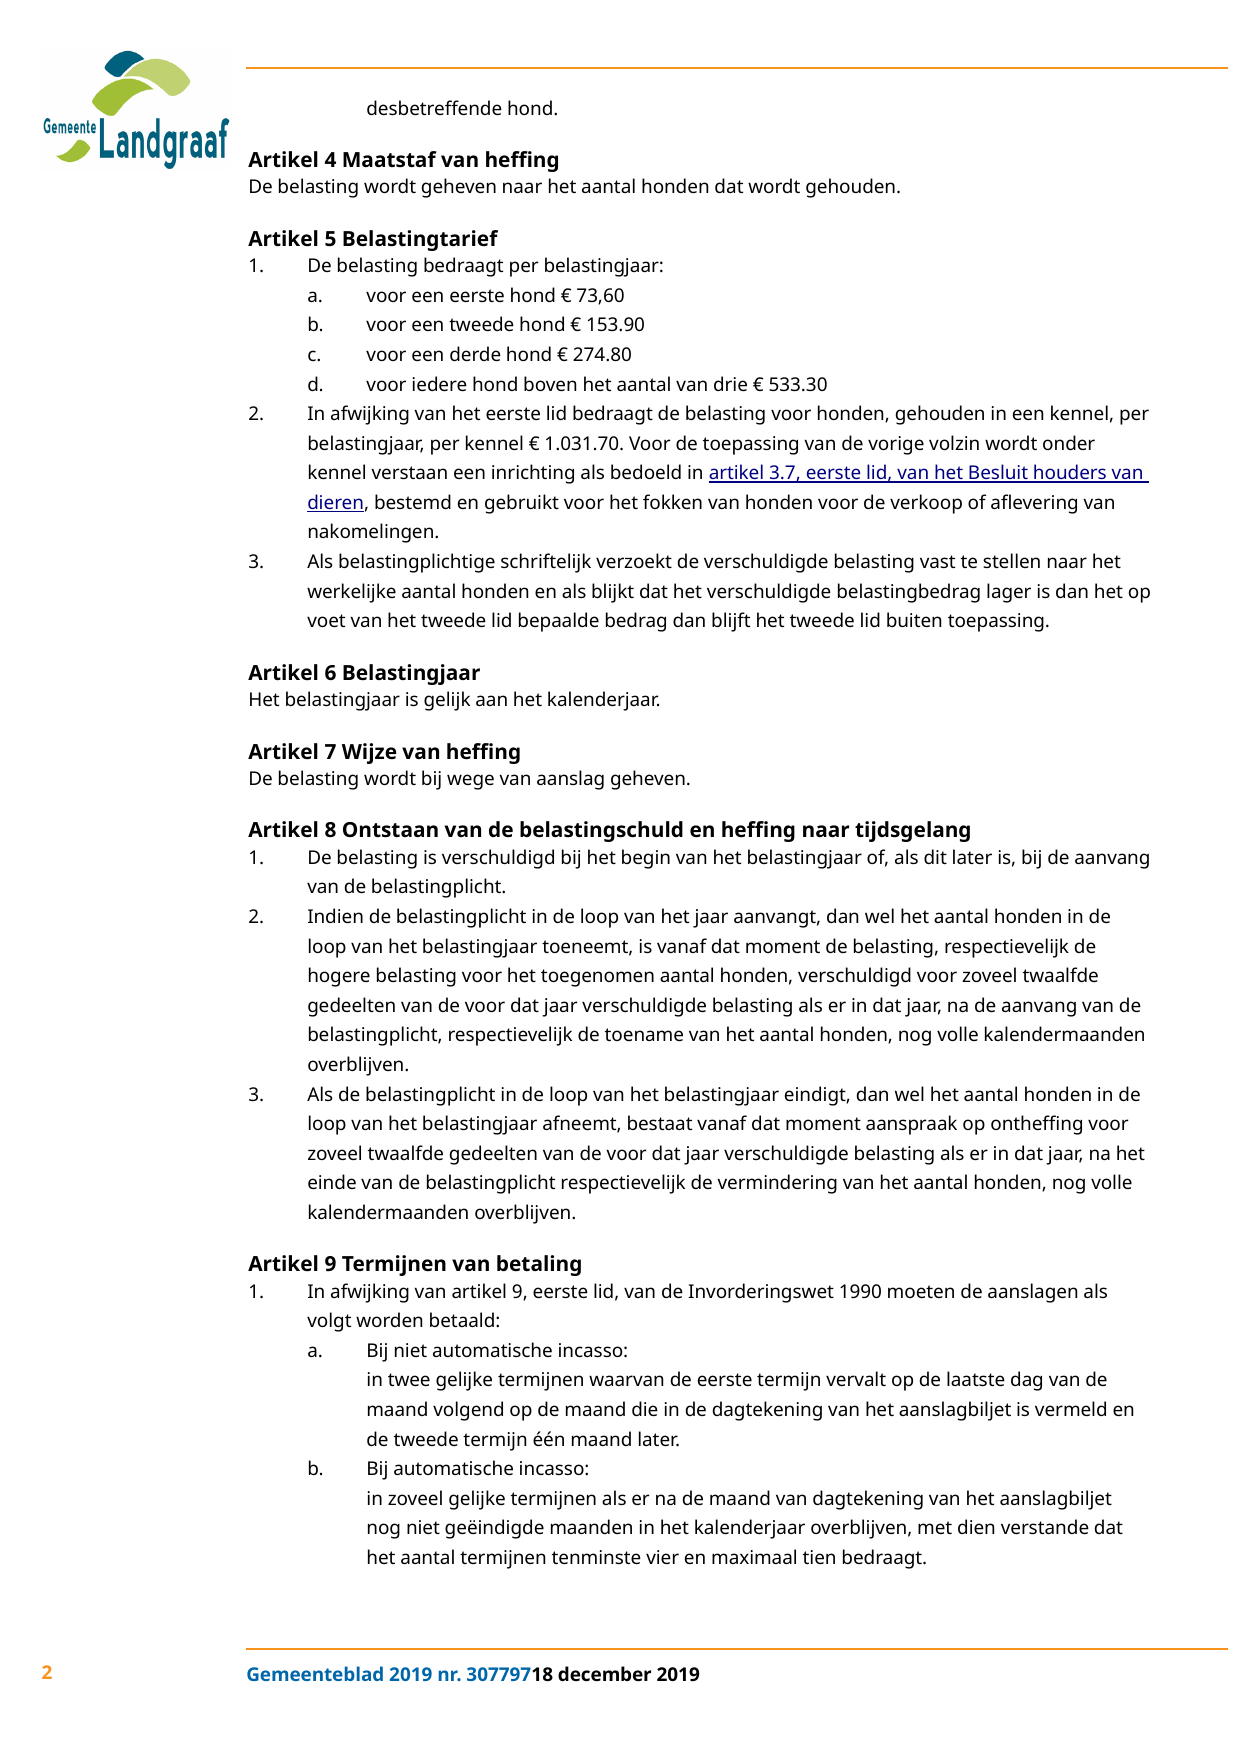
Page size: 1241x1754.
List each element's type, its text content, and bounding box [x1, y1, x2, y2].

list desbetreffende hond. [307, 95, 1152, 121]
text Artikel 4 Maatstaf van heffing [248, 145, 1152, 174]
text Artikel 9 Termijnen van betaling [248, 1249, 1152, 1278]
list Bij niet automatische incasso: [307, 1337, 1152, 1363]
list Indien de belastingplicht in de loop van het jaar aanvangt, dan wel het aantal honden in de loop van het belastingjaar toeneemt, is vanaf dat moment de belasting, respectievelijk de hogere belasting voor het toegenomen aantal honden, verschuldigd voor zoveel twaalfde gedeelten van de voor dat jaar verschuldigde belasting als er in dat jaar, na de aanvang van de belastingplicht, respectievelijk de toename van het aantal honden, nog volle kalendermaanden overblijven. [248, 903, 1152, 1077]
text Het belastingjaar is gelijk aan het kalenderjaar. [248, 686, 1152, 712]
list De belasting is verschuldigd bij het begin van het belastingjaar of, als dit later is, bij de aanvang van de belastingplicht. [248, 844, 1152, 899]
text Artikel 5 Belastingtarief [248, 224, 1152, 252]
text Artikel 7 Wijze van heffing [248, 737, 1152, 765]
text Artikel 8 Ontstaan van de belastingschuld en heffing naar tijdsgelang [248, 816, 1152, 844]
list De belasting bedraagt per belastingjaar: [248, 252, 1152, 278]
list voor een eerste hond € 73,60 [307, 282, 1152, 308]
text De belasting wordt geheven naar het aantal honden dat wordt gehouden. [248, 174, 1152, 199]
picture [41, 47, 231, 172]
text Artikel 6 Belastingjaar [248, 658, 1152, 686]
list voor iedere hond boven het aantal van drie € 533.30 [307, 371, 1152, 397]
list voor een tweede hond € 153.90 [307, 312, 1152, 337]
list Als de belastingplicht in de loop van het belastingjaar eindigt, dan wel het aantal honden in de loop van het belastingjaar afneemt, bestaat vanaf dat moment aanspraak op ontheffing voor zoveel twaalfde gedeelten van de voor dat jaar verschuldigde belasting als er in dat jaar, na het einde van de belastingplicht respectievelijk de vermindering van het aantal honden, nog volle kalendermaanden overblijven. [248, 1081, 1152, 1225]
list In afwijking van artikel 9, eerste lid, van de Invorderingswet 1990 moeten de aanslagen als volgt worden betaald: [248, 1278, 1152, 1333]
list In afwijking van het eerste lid bedraagt de belasting voor honden, gehouden in een kennel, per belastingjaar, per kennel € 1.031.70. Voor de toepassing van de vorige volzin wordt onder kennel verstaan een inrichting als bedoeld in artikel 3.7, eerste lid, van het Besluit houders van dieren, bestemd en gebruikt voor het fokken van honden voor de verkoop of aflevering van nakomelingen. [248, 400, 1152, 544]
list in twee gelijke termijnen waarvan de eerste termijn vervalt op de laatste dag van de maand volgend op de maand die in de dagtekening van het aanslagbiljet is vermeld en de tweede termijn één maand later. [307, 1367, 1152, 1452]
list voor een derde hond € 274.80 [307, 341, 1152, 367]
list in zoveel gelijke termijnen als er na de maand van dagtekening van het aanslagbiljet nog niet geëindigde maanden in het kalenderjaar overblijven, met dien verstande dat het aantal termijnen tenminste vier en maximaal tien bedraagt. [307, 1485, 1152, 1570]
list Als belastingplichtige schriftelijk verzoekt de verschuldigde belasting vast te stellen naar het werkelijke aantal honden en als blijkt dat het verschuldigde belastingbedrag lager is dan het op voet van het tweede lid bepaalde bedrag dan blijft het tweede lid buiten toepassing. [248, 548, 1152, 633]
text De belasting wordt bij wege van aanslag geheven. [248, 765, 1152, 791]
list Bij automatische incasso: [307, 1455, 1152, 1481]
